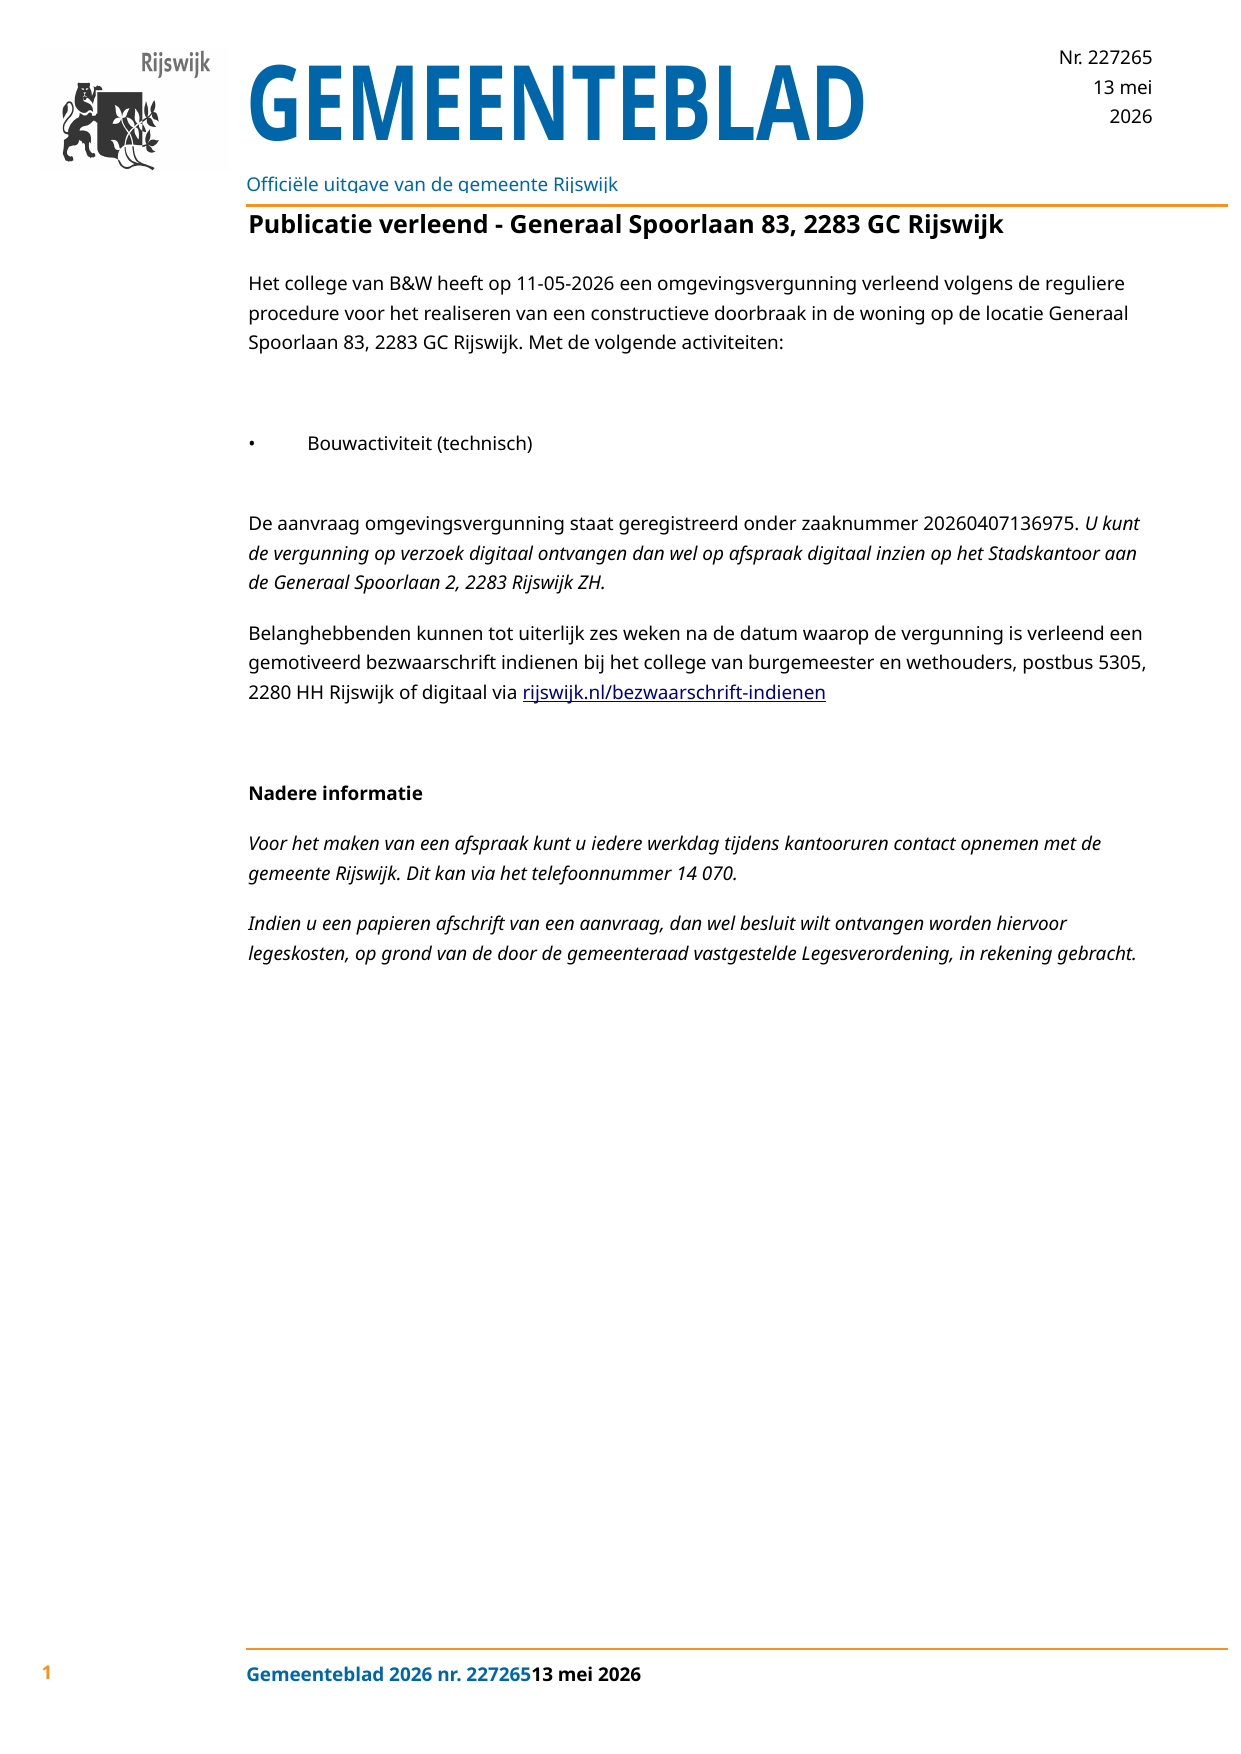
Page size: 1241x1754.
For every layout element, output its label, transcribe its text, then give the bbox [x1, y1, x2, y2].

text Belanghebbenden kunnen tot uiterlijk zes weken na de datum waarop de vergunning is verleend een gemotiveerd bezwaarschrift indienen bij het college van burgemeester en wethouders, postbus 5305, 2280 HH Rijswijk of digitaal via rijswijk.nl/bezwaarschrift-indienen [248, 620, 1152, 705]
text De aanvraag omgevingsvergunning staat geregistreerd onder zaaknummer 20260407136975. U kunt de vergunning op verzoek digitaal ontvangen dan wel op afspraak digitaal inzien op het Stadskantoor aan de Generaal Spoorlaan 2, 2283 Rijswijk ZH. [248, 510, 1152, 595]
text Het college van B&W heeft op 11-05-2026 een omgevingsvergunning verleend volgens de reguliere procedure voor het realiseren van een constructieve doorbraak in de woning op de locatie Generaal Spoorlaan 83, 2283 GC Rijswijk. Met de volgende activiteiten: [248, 270, 1152, 355]
picture [41, 47, 231, 172]
text Publicatie verleend - Generaal Spoorlaan 83, 2283 GC Rijswijk [248, 207, 1152, 241]
text Voor het maken van een afspraak kunt u iedere werkdag tijdens kantooruren contact opnemen met de gemeente Rijswijk. Dit kan via het telefoonnummer 14 070. [248, 830, 1152, 886]
text Nadere informatie [248, 780, 1152, 806]
list Bouwactiviteit (technisch) [248, 430, 1152, 456]
text Indien u een papieren afschrift van een aanvraag, dan wel besluit wilt ontvangen worden hiervoor legeskosten, op grond van de door de gemeenteraad vastgestelde Legesverordening, in rekening gebracht. [248, 910, 1152, 966]
